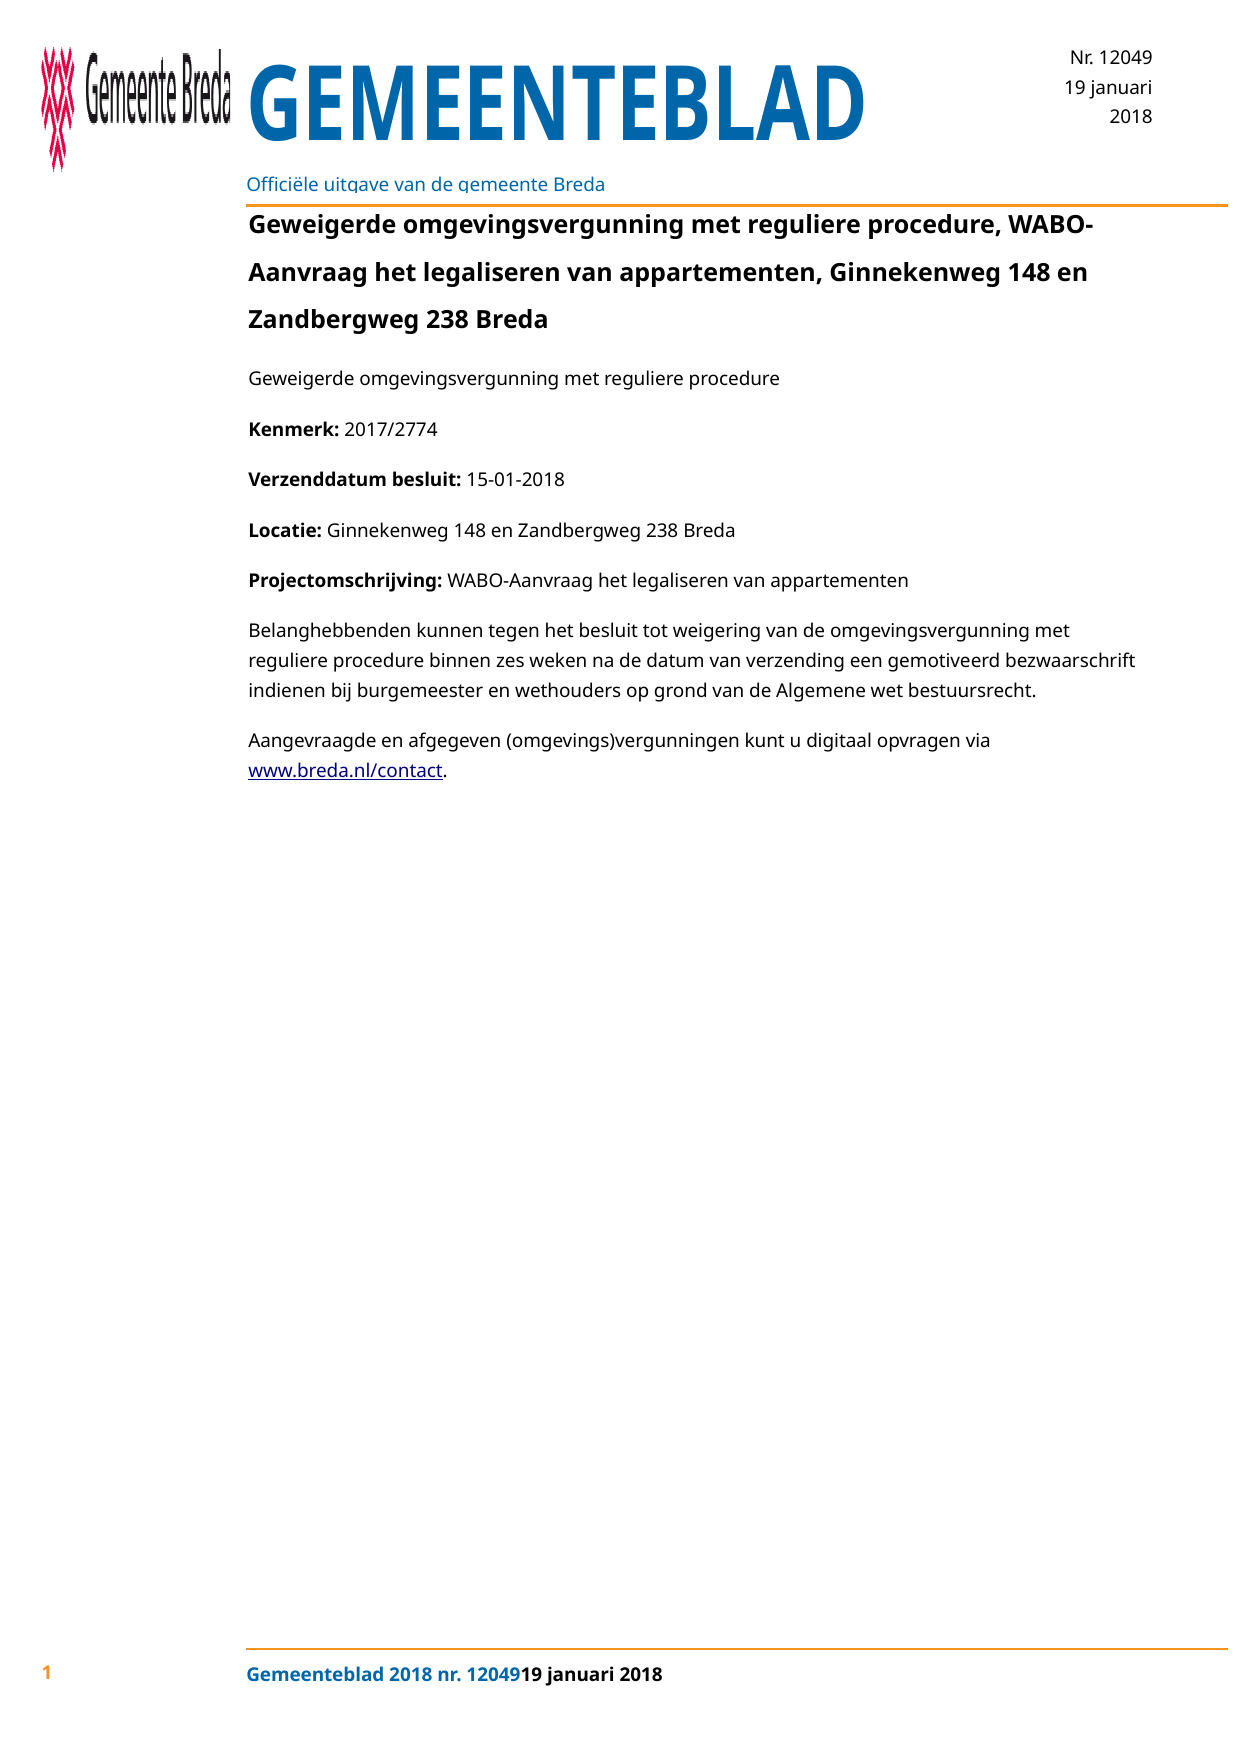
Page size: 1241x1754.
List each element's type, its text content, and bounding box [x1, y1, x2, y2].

text Verzenddatum besluit: 15-01-2018 [248, 466, 1152, 492]
text Geweigerde omgevingsvergunning met reguliere procedure, WABO-Aanvraag het legaliseren van appartementen, Ginnekenweg 148 en Zandbergweg 238 Breda [248, 207, 1152, 336]
text Projectomschrijving: WABO-Aanvraag het legaliseren van appartementen [248, 567, 1152, 593]
text Geweigerde omgevingsvergunning met reguliere procedure [248, 366, 1152, 391]
text Belanghebbenden kunnen tegen het besluit tot weigering van de omgevingsvergunning met reguliere procedure binnen zes weken na de datum van verzending een gemotiveerd bezwaarschrift indienen bij burgemeester en wethouders op grond van de Algemene wet bestuursrecht. [248, 618, 1152, 702]
text Aangevraagde en afgegeven (omgevings)vergunningen kunt u digitaal opvragen via www.breda.nl/contact. [248, 727, 1152, 782]
text Locatie: Ginnekenweg 148 en Zandbergweg 238 Breda [248, 517, 1152, 542]
picture [41, 47, 231, 172]
text Kenmerk: 2017/2774 [248, 416, 1152, 442]
